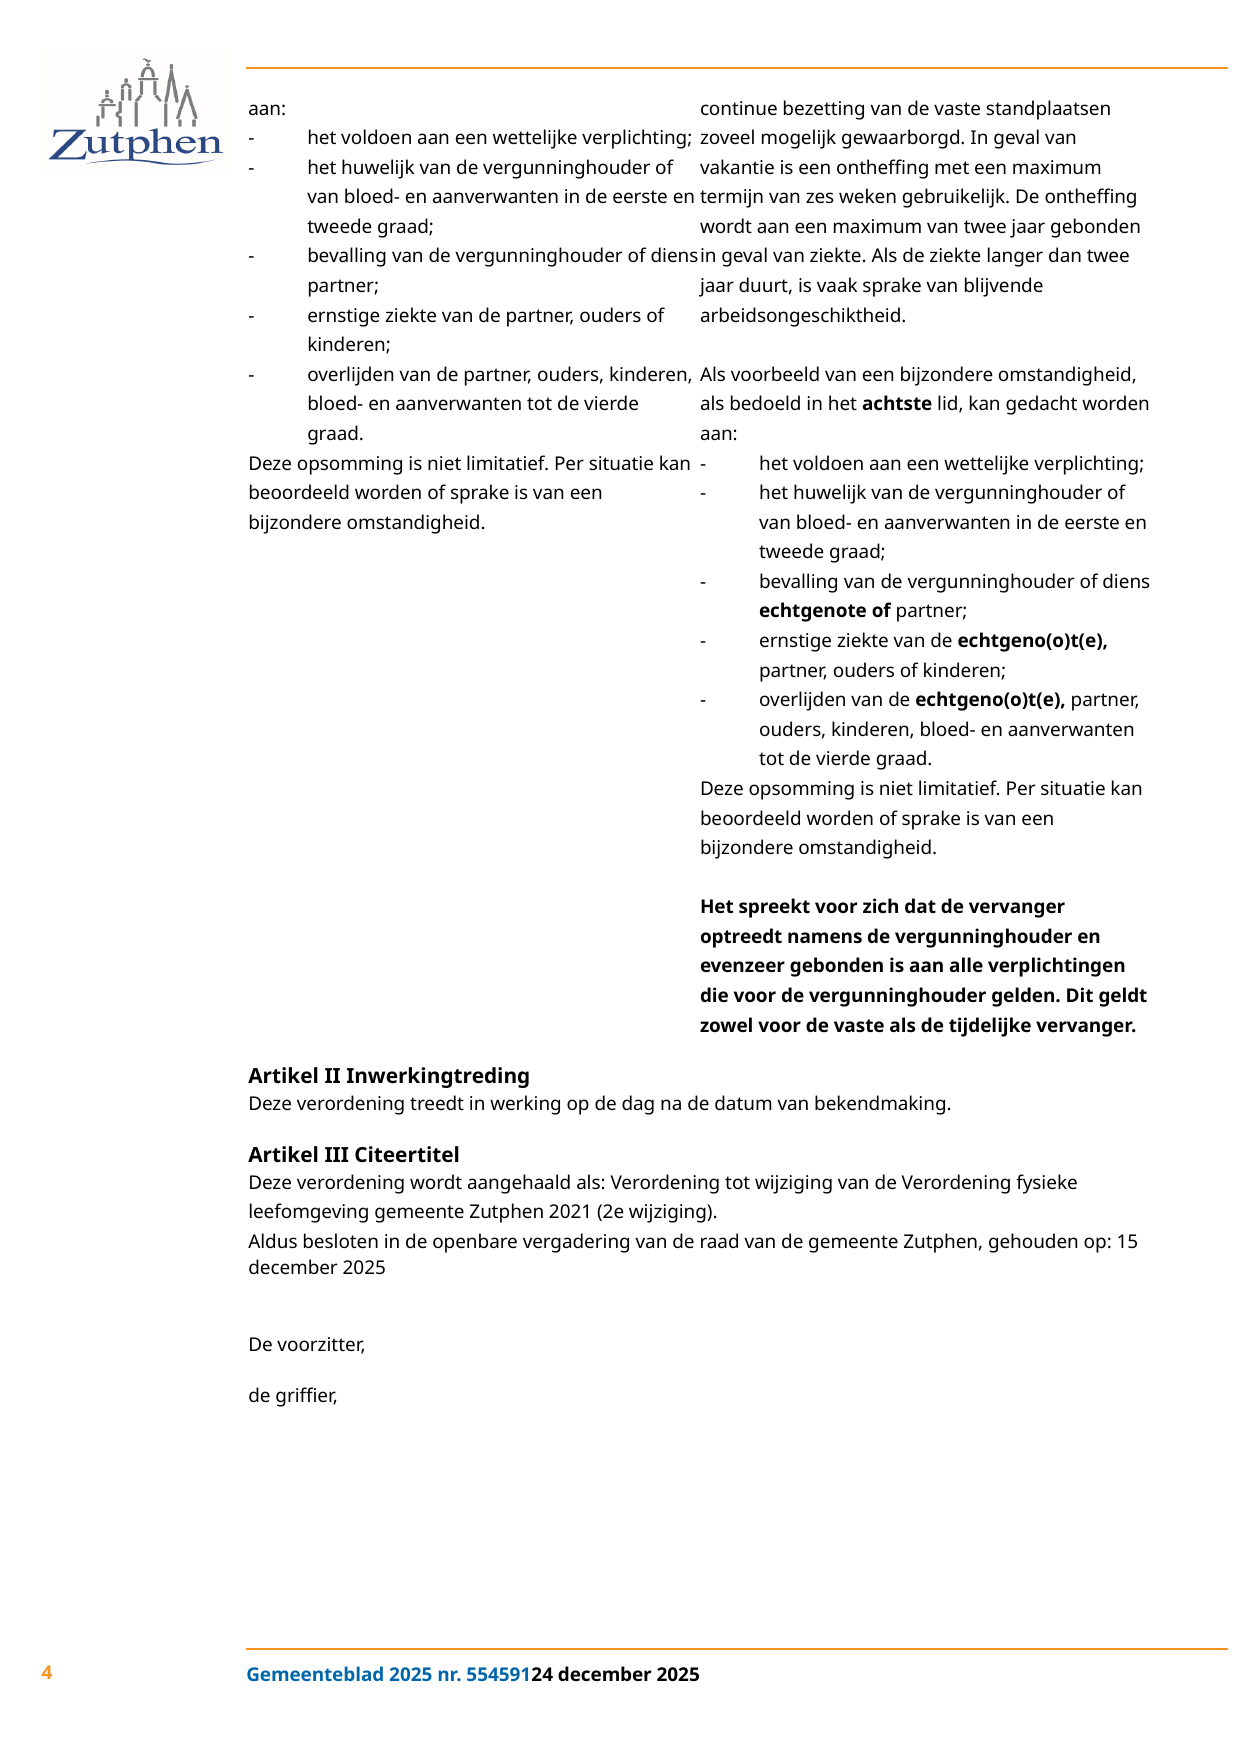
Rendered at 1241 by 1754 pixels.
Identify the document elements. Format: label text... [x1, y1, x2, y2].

text Artikel III Citeertitel [248, 1141, 1152, 1169]
text Artikel II Inwerkingtreding [248, 1062, 1152, 1090]
text de griffier, [248, 1382, 1152, 1408]
text Deze verordening wordt aangehaald als: Verordening tot wijziging van de Verordening fysieke leefomgeving gemeente Zutphen 2021 (2e wijziging). [248, 1169, 1152, 1224]
text Deze verordening treedt in werking op de dag na de datum van bekendmaking. [248, 1090, 1152, 1116]
table_cell continue bezetting van de vaste standplaatsen zoveel mogelijk gewaarborgd. In geval van vakantie is een ontheffing met een maximum termijn van zes weken gebruikelijk. De ontheffing wordt aan een maximum van twee jaar gebonden in geval van ziekte. Als de ziekte langer dan twee jaar duurt, is vaak sprake van blijvende arbeidsongeschiktheid. Als voorbeeld van een bijzondere omstandigheid, als bedoeld in het achtste lid, kan gedacht worden aan: het voldoen aan een wettelijke verplichting; het huwelijk van de vergunninghouder of van bloed- en aanverwanten in de eerste en tweede graad; bevalling van de vergunninghouder of diens echtgenote of partner; ernstige ziekte van de echtgeno(o)t(e), partner, ouders of kinderen; overlijden van de echtgeno(o)t(e), partner, ouders, kinderen, bloed- en aanverwanten tot de vierde graad. Deze opsomming is niet limitatief. Per situatie kan beoordeeld worden of sprake is van een bijzondere omstandigheid. Het spreekt voor zich dat de vervanger optreedt namens de vergunninghouder en evenzeer gebonden is aan alle verplichtingen die voor de vergunninghouder gelden. Dit geldt zowel voor de vaste als de tijdelijke vervanger. [700, 95, 1152, 1038]
text De voorzitter, [248, 1331, 1152, 1357]
picture [41, 47, 231, 172]
table_cell aan: het voldoen aan een wettelijke verplichting; het huwelijk van de vergunninghouder of van bloed- en aanverwanten in de eerste en tweede graad; bevalling van de vergunninghouder of diens partner; ernstige ziekte van de partner, ouders of kinderen; overlijden van de partner, ouders, kinderen, bloed- en aanverwanten tot de vierde graad. Deze opsomming is niet limitatief. Per situatie kan beoordeeld worden of sprake is van een bijzondere omstandigheid. [248, 95, 700, 1038]
text Aldus besloten in de openbare vergadering van de raad van de gemeente Zutphen, gehouden op: 15 december 2025 [248, 1228, 1152, 1279]
